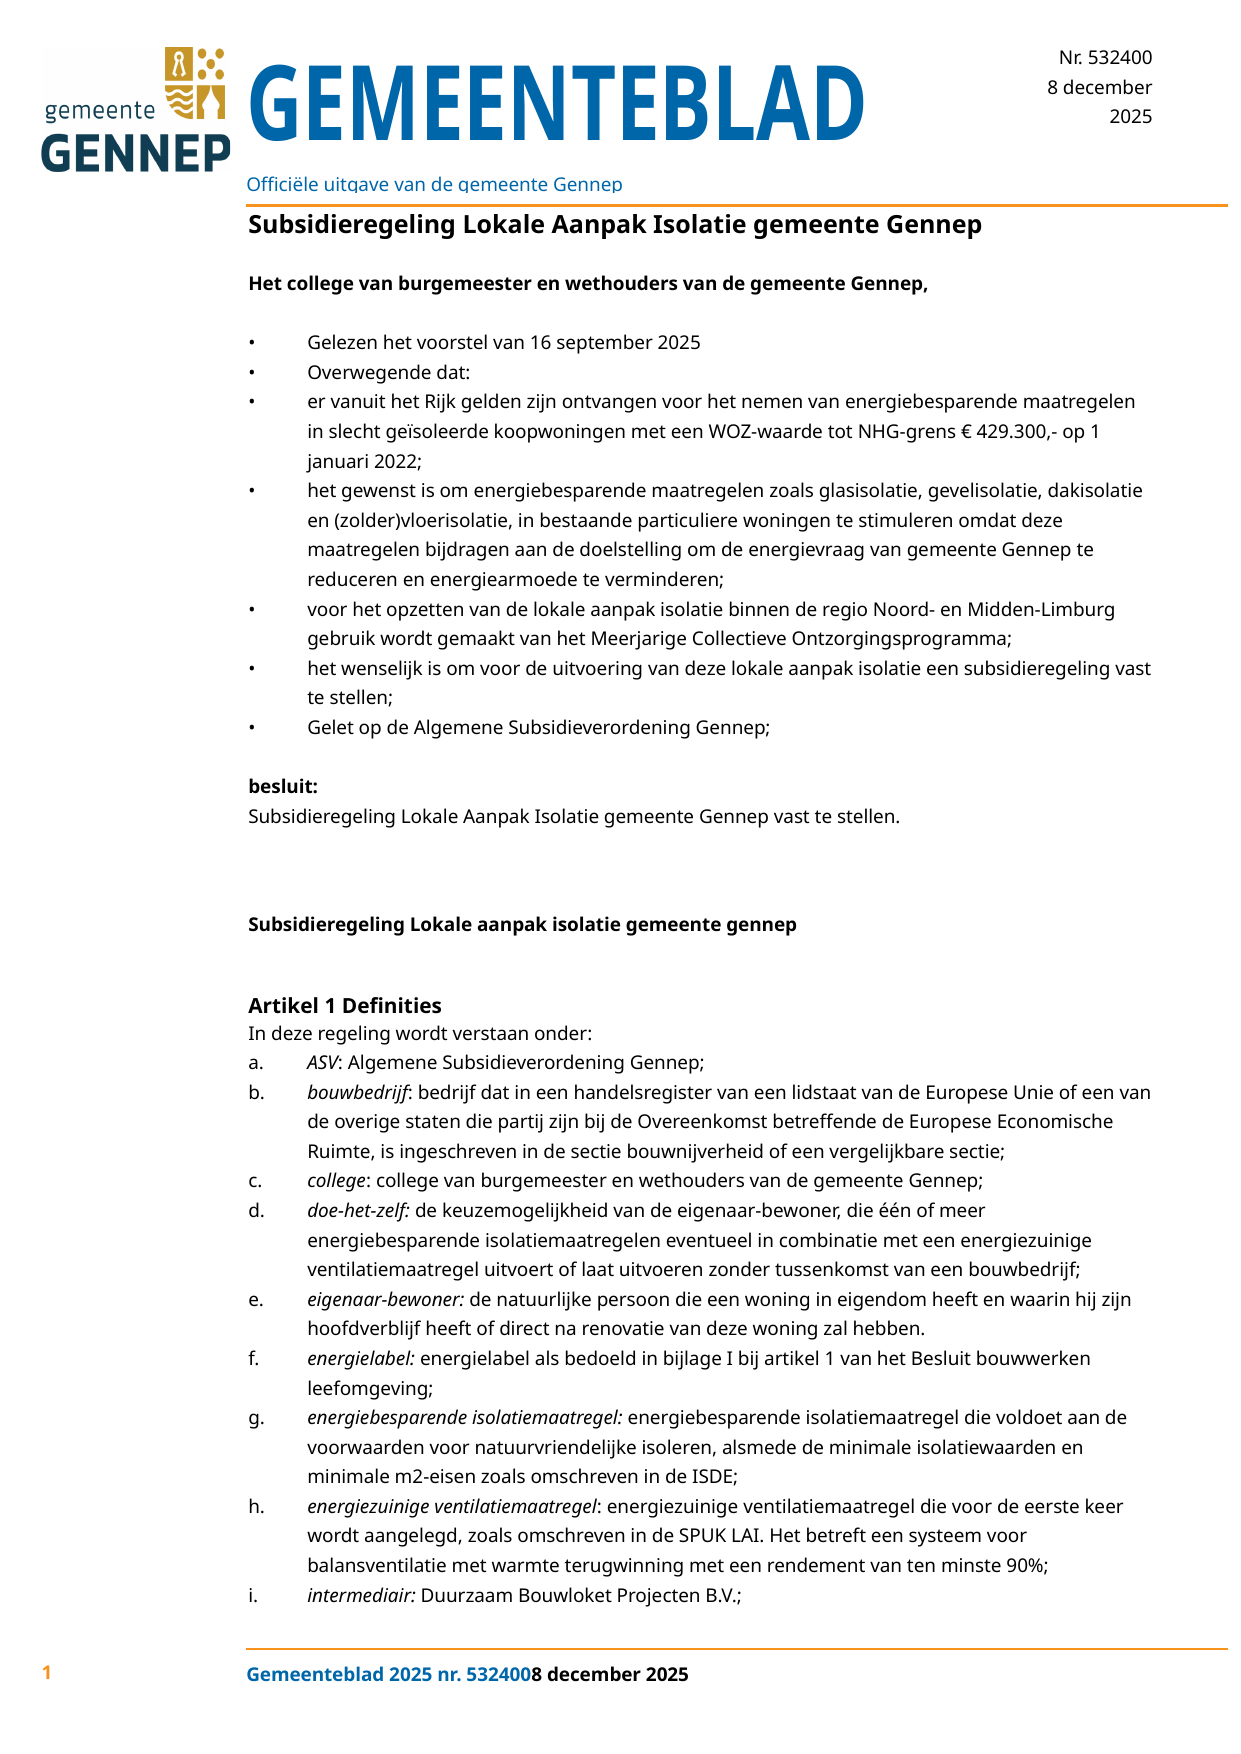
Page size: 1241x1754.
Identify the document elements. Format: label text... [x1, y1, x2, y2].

list bouwbedrijf: bedrijf dat in een handelsregister van een lidstaat van de Europese Unie of een van de overige staten die partij zijn bij de Overeenkomst betreffende de Europese Economische Ruimte, is ingeschreven in de sectie bouwnijverheid of een vergelijkbare sectie; [248, 1079, 1152, 1164]
text Subsidieregeling Lokale Aanpak Isolatie gemeente Gennep vast te stellen. [248, 803, 1152, 828]
list ASV: Algemene Subsidieverordening Gennep; [248, 1049, 1152, 1075]
list energiebesparende isolatiemaatregel: energiebesparende isolatiemaatregel die voldoet aan de voorwaarden voor natuurvriendelijke isoleren, alsmede de minimale isolatiewaarden en minimale m2-eisen zoals omschreven in de ISDE; [248, 1404, 1152, 1489]
text Subsidieregeling Lokale aanpak isolatie gemeente gennep [248, 911, 1152, 937]
picture [41, 47, 231, 172]
list het wenselijk is om voor de uitvoering van deze lokale aanpak isolatie een subsidieregeling vast te stellen; [248, 655, 1152, 710]
text Subsidieregeling Lokale Aanpak Isolatie gemeente Gennep [248, 207, 1152, 241]
text In deze regeling wordt verstaan onder: [248, 1020, 1152, 1045]
text Het college van burgemeester en wethouders van de gemeente Gennep, [248, 270, 1152, 296]
list het gewenst is om energiebesparende maatregelen zoals glasisolatie, gevelisolatie, dakisolatie en (zolder)vloerisolatie, in bestaande particuliere woningen te stimuleren omdat deze maatregelen bijdragen aan de doelstelling om de energievraag van gemeente Gennep te reduceren en energiearmoede te verminderen; [248, 477, 1152, 592]
list er vanuit het Rijk gelden zijn ontvangen voor het nemen van energiebesparende maatregelen in slecht geïsoleerde koopwoningen met een WOZ-waarde tot NHG-grens € 429.300,- op 1 januari 2022; [248, 389, 1152, 473]
list Gelezen het voorstel van 16 september 2025 [248, 329, 1152, 355]
list Gelet op de Algemene Subsidieverordening Gennep; [248, 714, 1152, 740]
list college: college van burgemeester en wethouders van de gemeente Gennep; [248, 1168, 1152, 1193]
text Artikel 1 Definities [248, 991, 1152, 1020]
list voor het opzetten van de lokale aanpak isolatie binnen de regio Noord- en Midden-Limburg gebruik wordt gemaakt van het Meerjarige Collectieve Ontzorgingsprogramma; [248, 596, 1152, 651]
list doe-het-zelf: de keuzemogelijkheid van de eigenaar-bewoner, die één of meer energiebesparende isolatiemaatregelen eventueel in combinatie met een energiezuinige ventilatiemaatregel uitvoert of laat uitvoeren zonder tussenkomst van een bouwbedrijf; [248, 1197, 1152, 1282]
list Overwegende dat: [248, 359, 1152, 385]
list intermediair: Duurzaam Bouwloket Projecten B.V.; [248, 1582, 1152, 1607]
list eigenaar-bewoner: de natuurlijke persoon die een woning in eigendom heeft en waarin hij zijn hoofdverblijf heeft of direct na renovatie van deze woning zal hebben. [248, 1286, 1152, 1341]
list energielabel: energielabel als bedoeld in bijlage I bij artikel 1 van het Besluit bouwwerken leefomgeving; [248, 1345, 1152, 1400]
list energiezuinige ventilatiemaatregel: energiezuinige ventilatiemaatregel die voor de eerste keer wordt aangelegd, zoals omschreven in de SPUK LAI. Het betreft een systeem voor balansventilatie met warmte terugwinning met een rendement van ten minste 90%; [248, 1493, 1152, 1578]
text besluit: [248, 773, 1152, 799]
